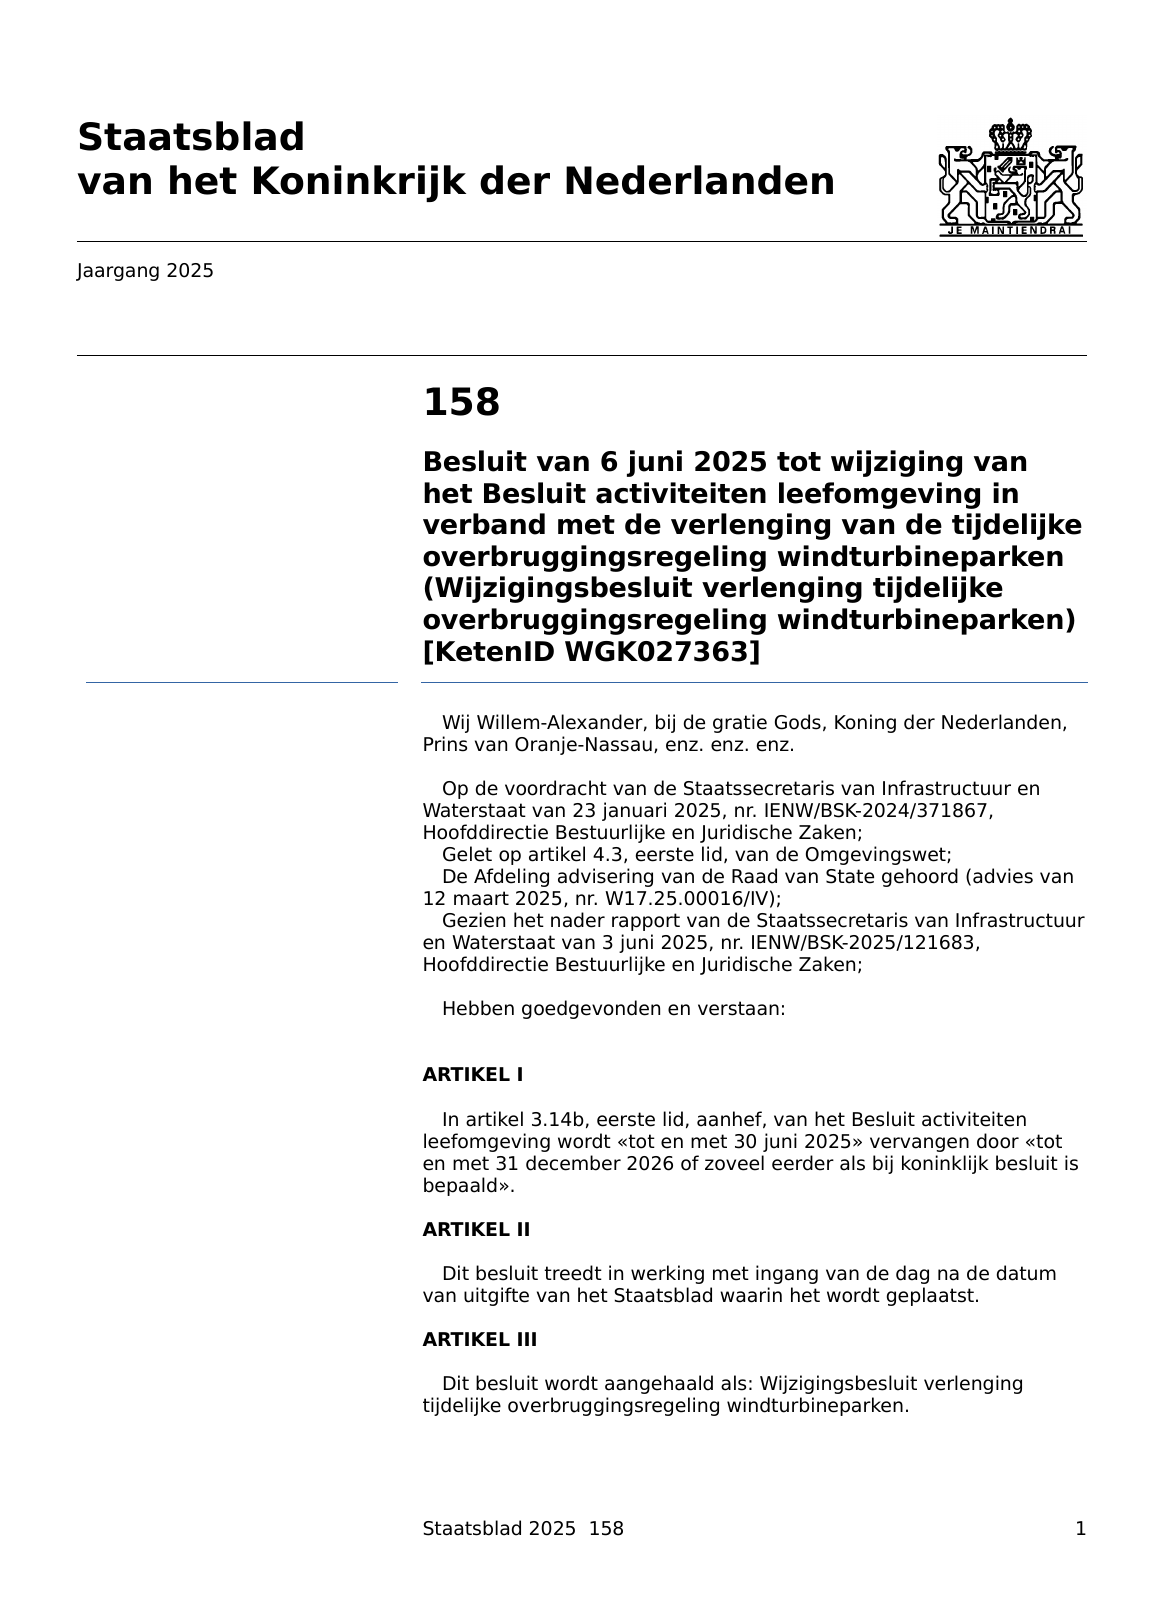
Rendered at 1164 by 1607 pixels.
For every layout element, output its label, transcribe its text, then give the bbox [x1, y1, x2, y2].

subtitle ARTIKEL III [422, 1329, 1087, 1351]
text Op de voordracht van de Staatssecretaris van Infrastructuur en Waterstaat van 23 januari 2025, nr. IENW/BSK-2024/371867, Hoofddirectie Bestuurlijke en Juridische Zaken; [422, 778, 1087, 844]
picture [936, 115, 1087, 240]
table_header [886, 100, 1087, 241]
text Gelet op artikel 4.3, eerste lid, van de Omgevingswet; [422, 844, 1087, 866]
subtitle 158 [422, 381, 1087, 424]
text Gezien het nader rapport van de Staatssecretaris van Infrastructuur en Waterstaat van 3 juni 2025, nr. IENW/BSK-2025/121683, Hoofddirectie Bestuurlijke en Juridische Zaken; [422, 910, 1087, 976]
text Wij Willem-Alexander, bij de gratie Gods, Koning der Nederlanden, Prins van Oranje-Nassau, enz. enz. enz. [422, 712, 1087, 756]
text Besluit van 6 juni 2025 tot wijziging van het Besluit activiteiten leefomgeving in verband met de verlenging van de tijdelijke overbruggingsregeling windturbineparken (Wijzigingsbesluit verlenging tijdelijke overbruggingsregeling windturbineparken) [KetenID WGK027363] [422, 447, 1087, 667]
table_header Staatsblad van het Koninkrijk der Nederlanden [77, 100, 886, 241]
text Dit besluit wordt aangehaald als: Wijzigingsbesluit verlenging tijdelijke overbruggingsregeling windturbineparken. [422, 1373, 1087, 1417]
text Dit besluit treedt in werking met ingang van de dag na de datum van uitgifte van het Staatsblad waarin het wordt geplaatst. [422, 1263, 1087, 1307]
subtitle ARTIKEL I [422, 1064, 1087, 1086]
text De Afdeling advisering van de Raad van State gehoord (advies van 12 maart 2025, nr. W17.25.00016/IV); [422, 866, 1087, 910]
table_cell Jaargang 2025 [77, 242, 1087, 355]
subtitle ARTIKEL II [422, 1219, 1087, 1241]
text Hebben goedgevonden en verstaan: [422, 998, 1087, 1020]
text In artikel 3.14b, eerste lid, aanhef, van het Besluit activiteiten leefomgeving wordt «tot en met 30 juni 2025» vervangen door «tot en met 31 december 2026 of zoveel eerder als bij koninklijk besluit is bepaald». [422, 1108, 1087, 1196]
